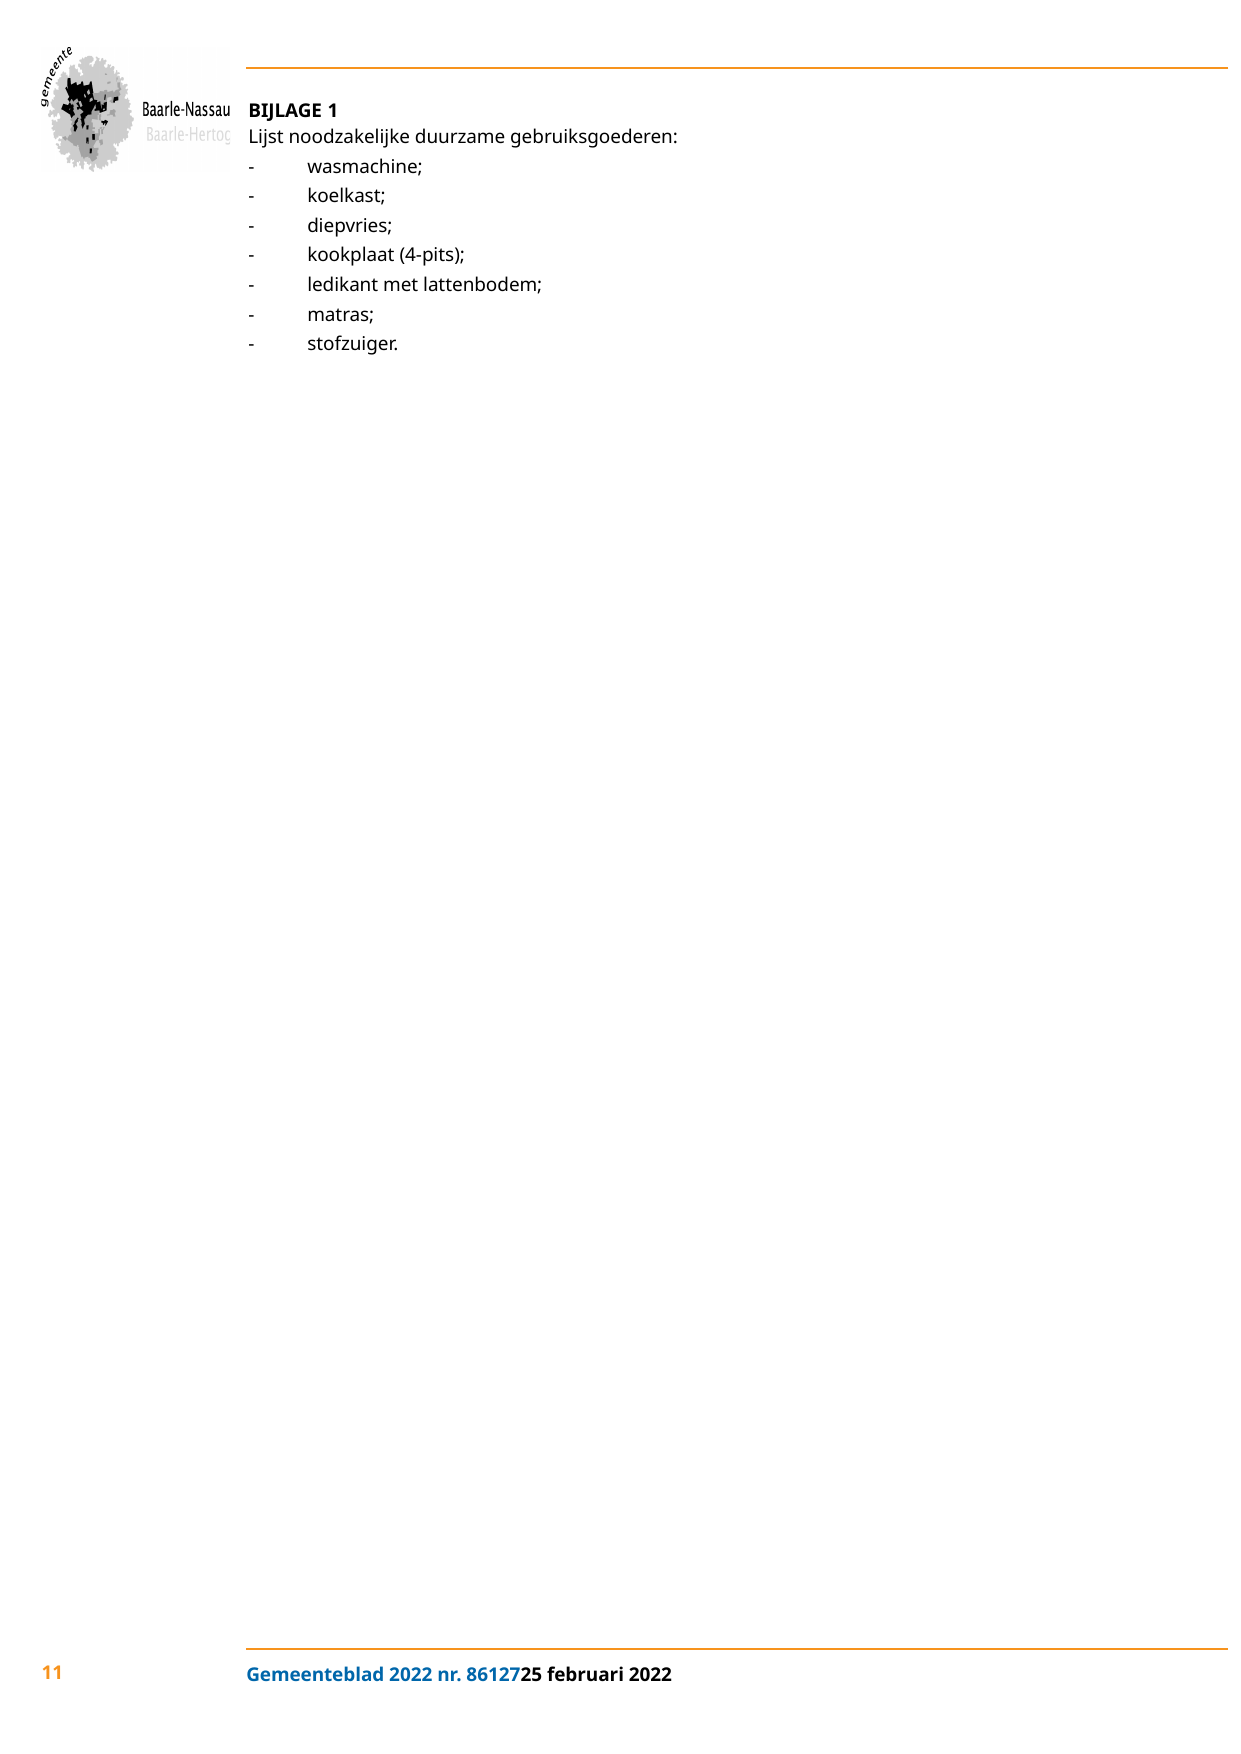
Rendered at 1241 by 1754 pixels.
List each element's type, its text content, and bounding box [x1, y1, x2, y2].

list kookplaat (4-pits); [248, 242, 1152, 267]
list diepvries; [248, 212, 1152, 238]
list wasmachine; [248, 153, 1152, 179]
list stofzuiger. [248, 330, 1152, 356]
list matras; [248, 301, 1152, 327]
list koelkast; [248, 182, 1152, 208]
picture [41, 47, 231, 172]
list ledikant met lattenbodem; [248, 271, 1152, 297]
text Lijst noodzakelijke duurzame gebruiksgoederen: [248, 123, 1152, 149]
text BIJLAGE 1 [248, 95, 1152, 123]
